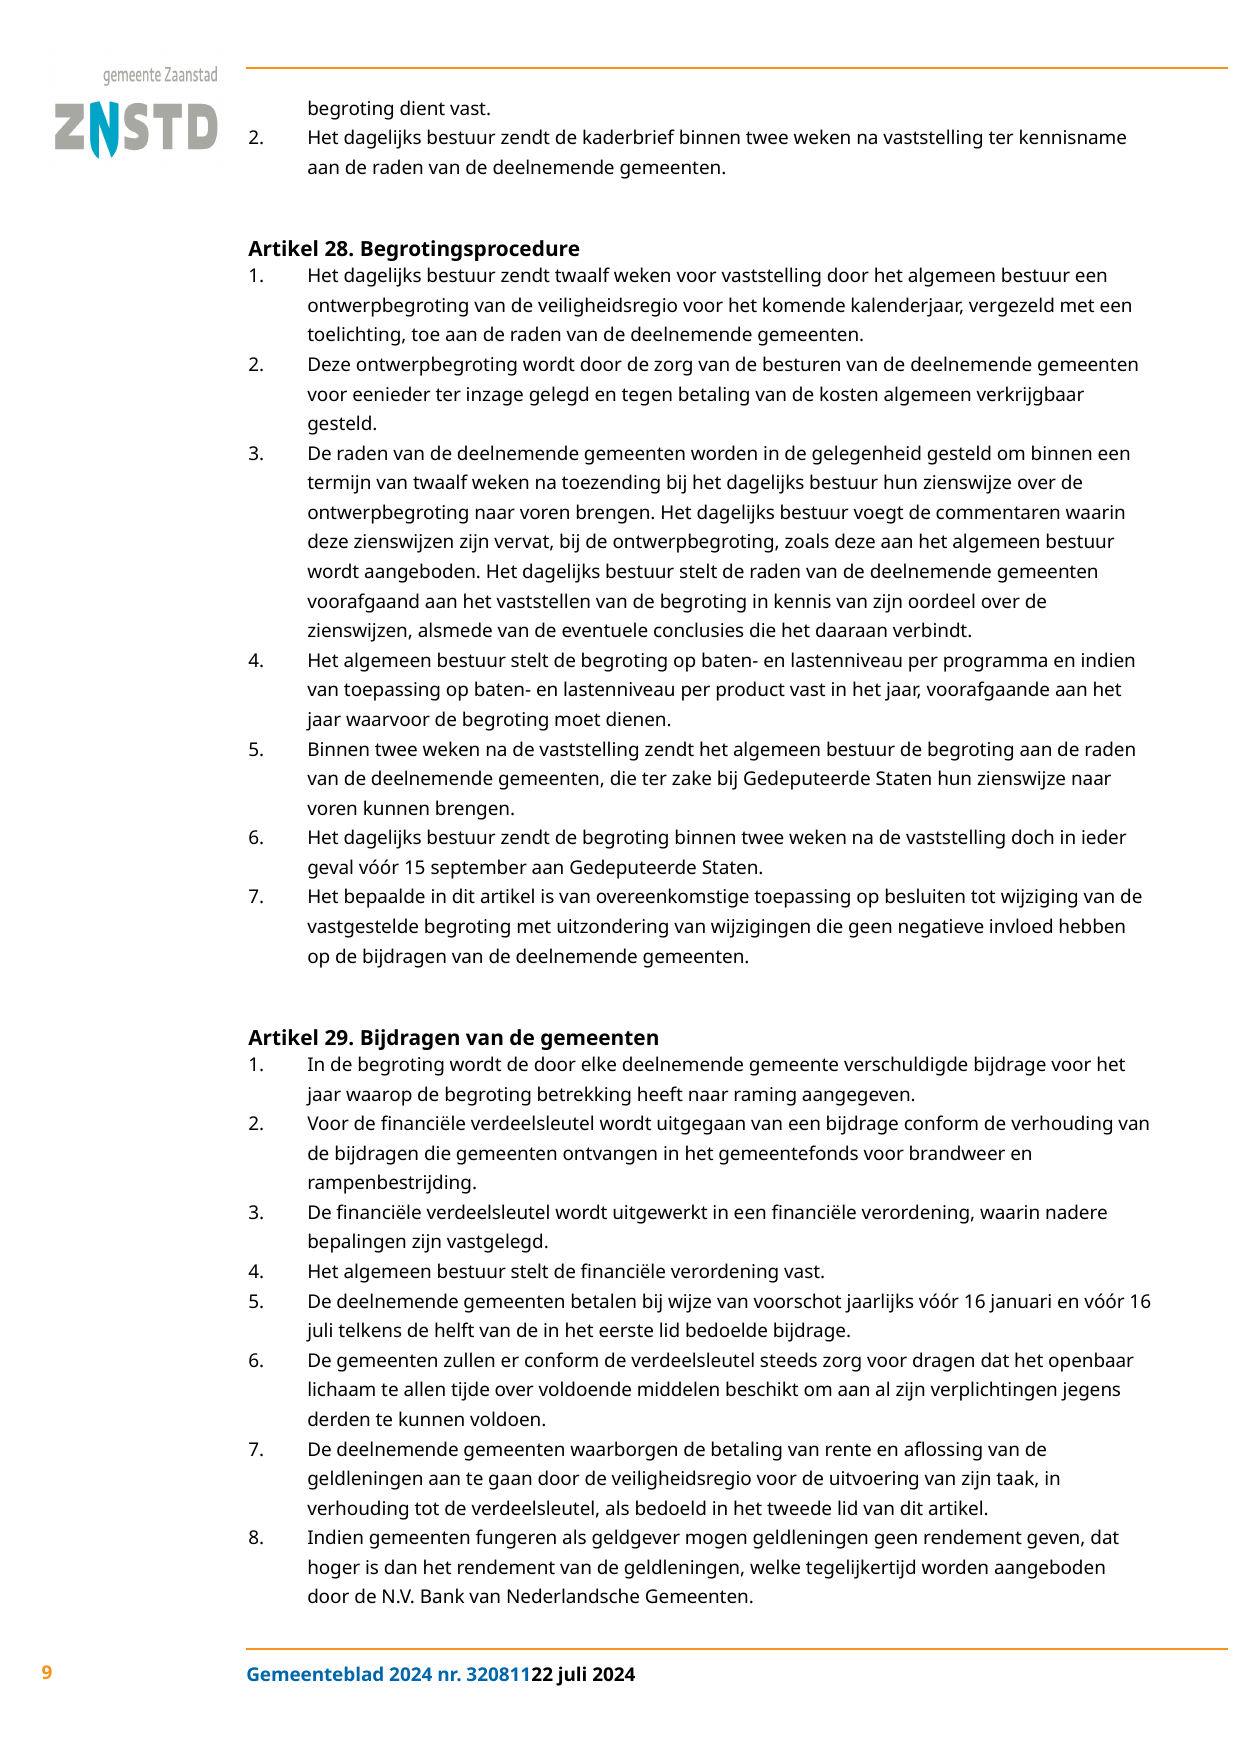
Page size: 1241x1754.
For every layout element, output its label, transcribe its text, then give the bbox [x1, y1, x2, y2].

list begroting dient vast. [248, 95, 1152, 121]
text Artikel 29. Bijdragen van de gemeenten [248, 1023, 1152, 1051]
list Het bepaalde in dit artikel is van overeenkomstige toepassing op besluiten tot wijziging van de vastgestelde begroting met uitzondering van wijzigingen die geen negatieve invloed hebben op de bijdragen van de deelnemende gemeenten. [248, 884, 1152, 968]
list Het algemeen bestuur stelt de begroting op baten- en lastenniveau per programma en indien van toepassing op baten- en lastenniveau per product vast in het jaar, voorafgaande aan het jaar waarvoor de begroting moet dienen. [248, 647, 1152, 732]
list In de begroting wordt de door elke deelnemende gemeente verschuldigde bijdrage voor het jaar waarop de begroting betrekking heeft naar raming aangegeven. [248, 1051, 1152, 1107]
list Deze ontwerpbegroting wordt door de zorg van de besturen van de deelnemende gemeenten voor eenieder ter inzage gelegd en tegen betaling van de kosten algemeen verkrijgbaar gesteld. [248, 351, 1152, 436]
list Het dagelijks bestuur zendt de begroting binnen twee weken na de vaststelling doch in ieder geval vóór 15 september aan Gedeputeerde Staten. [248, 824, 1152, 880]
list De raden van de deelnemende gemeenten worden in de gelegenheid gesteld om binnen een termijn van twaalf weken na toezending bij het dagelijks bestuur hun zienswijze over de ontwerpbegroting naar voren brengen. Het dagelijks bestuur voegt de commentaren waarin deze zienswijzen zijn vervat, bij de ontwerpbegroting, zoals deze aan het algemeen bestuur wordt aangeboden. Het dagelijks bestuur stelt de raden van de deelnemende gemeenten voorafgaand aan het vaststellen van de begroting in kennis van zijn oordeel over de zienswijzen, alsmede van de eventuele conclusies die het daaraan verbindt. [248, 440, 1152, 643]
list Het dagelijks bestuur zendt twaalf weken voor vaststelling door het algemeen bestuur een ontwerpbegroting van de veiligheidsregio voor het komende kalenderjaar, vergezeld met een toelichting, toe aan de raden van de deelnemende gemeenten. [248, 262, 1152, 347]
list Het dagelijks bestuur zendt de kaderbrief binnen twee weken na vaststelling ter kennisname aan de raden van de deelnemende gemeenten. [248, 124, 1152, 180]
list Voor de financiële verdeelsleutel wordt uitgegaan van een bijdrage conform de verhouding van de bijdragen die gemeenten ontvangen in het gemeentefonds voor brandweer en rampenbestrijding. [248, 1110, 1152, 1195]
text Artikel 28. Begrotingsprocedure [248, 234, 1152, 262]
list Binnen twee weken na de vaststelling zendt het algemeen bestuur de begroting aan de raden van de deelnemende gemeenten, die ter zake bij Gedeputeerde Staten hun zienswijze naar voren kunnen brengen. [248, 736, 1152, 821]
list Het algemeen bestuur stelt de financiële verordening vast. [248, 1258, 1152, 1284]
list Indien gemeenten fungeren als geldgever mogen geldleningen geen rendement geven, dat hoger is dan het rendement van de geldleningen, welke tegelijkertijd worden aangeboden door de N.V. Bank van Nederlandsche Gemeenten. [248, 1524, 1152, 1609]
list De deelnemende gemeenten waarborgen de betaling van rente en aflossing van de geldleningen aan te gaan door de veiligheidsregio voor de uitvoering van zijn taak, in verhouding tot de verdeelsleutel, als bedoeld in het tweede lid van dit artikel. [248, 1436, 1152, 1521]
list De deelnemende gemeenten betalen bij wijze van voorschot jaarlijks vóór 16 januari en vóór 16 juli telkens de helft van de in het eerste lid bedoelde bijdrage. [248, 1288, 1152, 1343]
picture [41, 47, 231, 172]
list De gemeenten zullen er conform de verdeelsleutel steeds zorg voor dragen dat het openbaar lichaam te allen tijde over voldoende middelen beschikt om aan al zijn verplichtingen jegens derden te kunnen voldoen. [248, 1347, 1152, 1432]
list De financiële verdeelsleutel wordt uitgewerkt in een financiële verordening, waarin nadere bepalingen zijn vastgelegd. [248, 1199, 1152, 1254]
